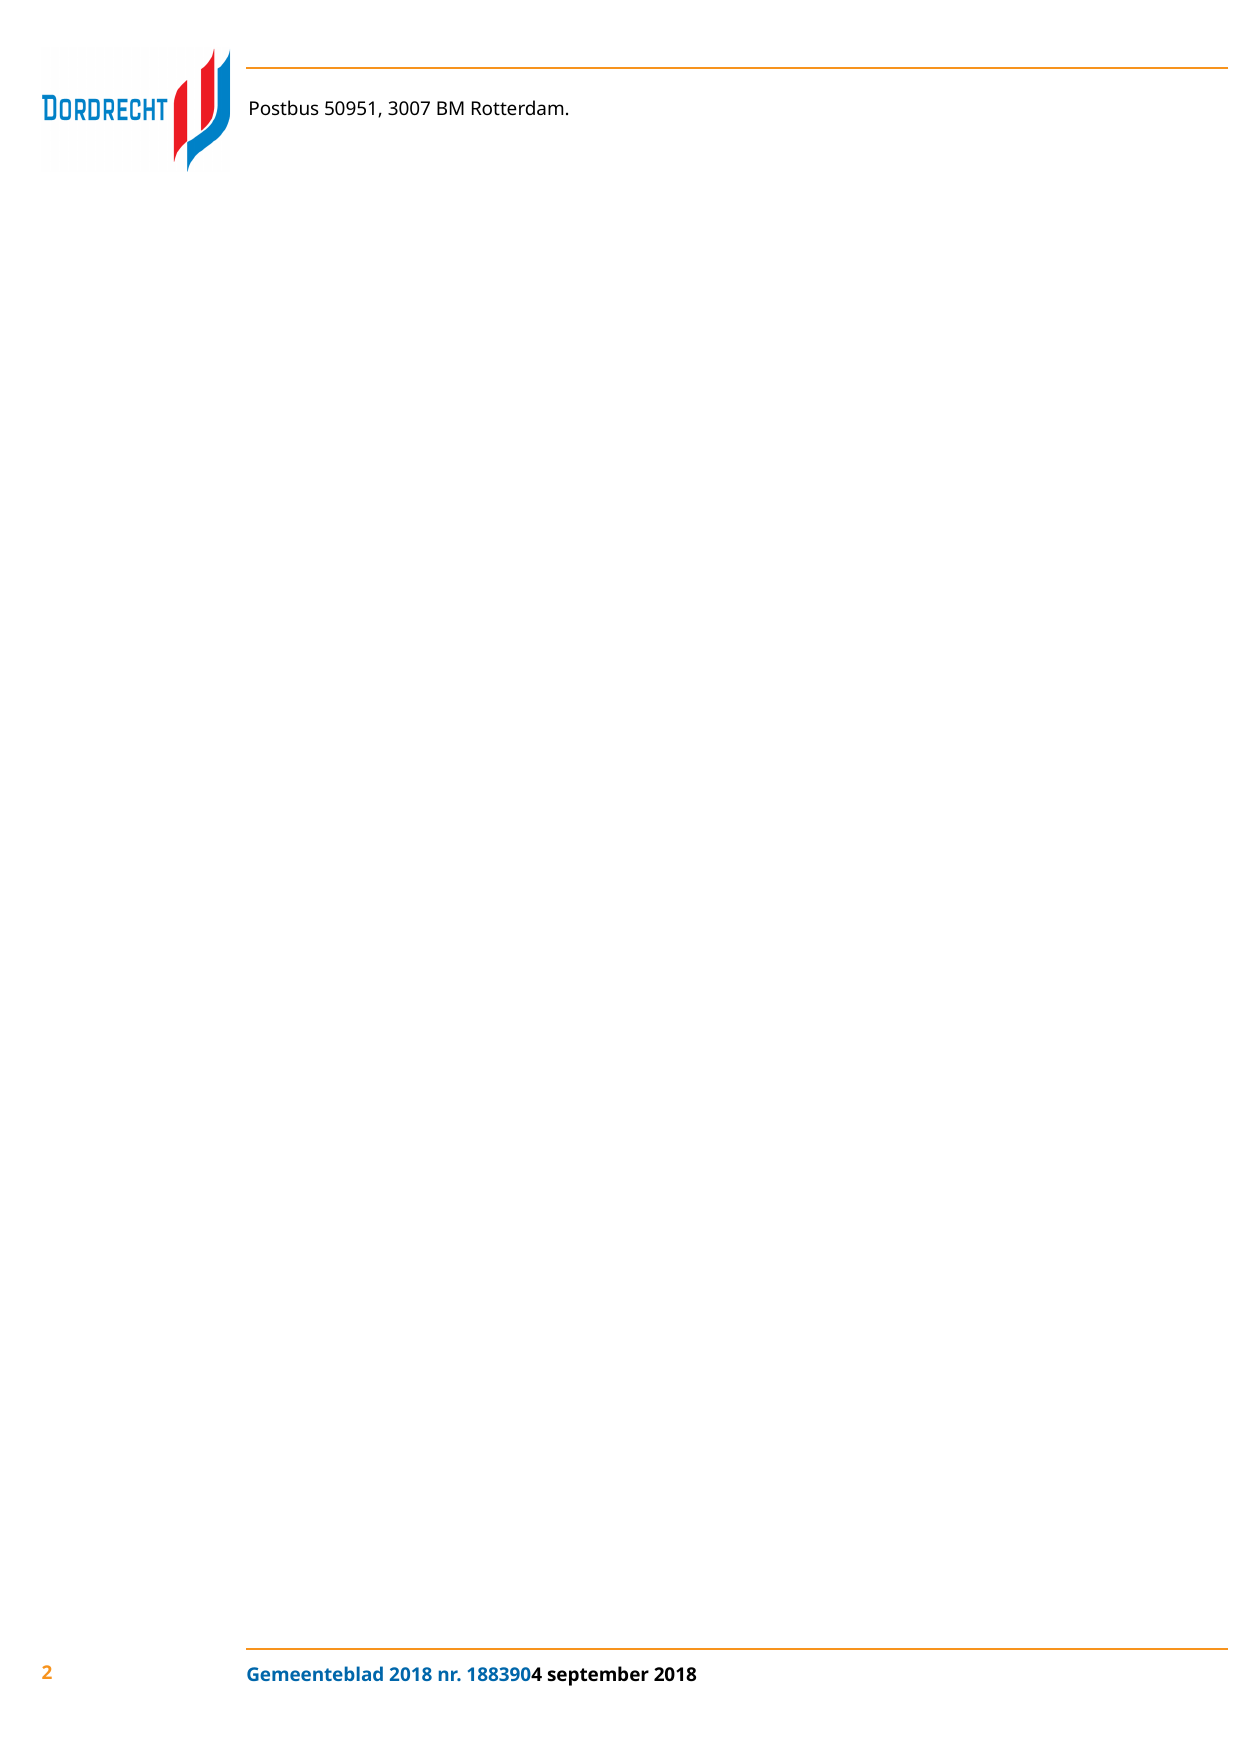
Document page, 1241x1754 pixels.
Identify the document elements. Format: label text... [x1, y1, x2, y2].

text Postbus 50951, 3007 BM Rotterdam. [248, 95, 1152, 121]
picture [41, 47, 231, 172]
